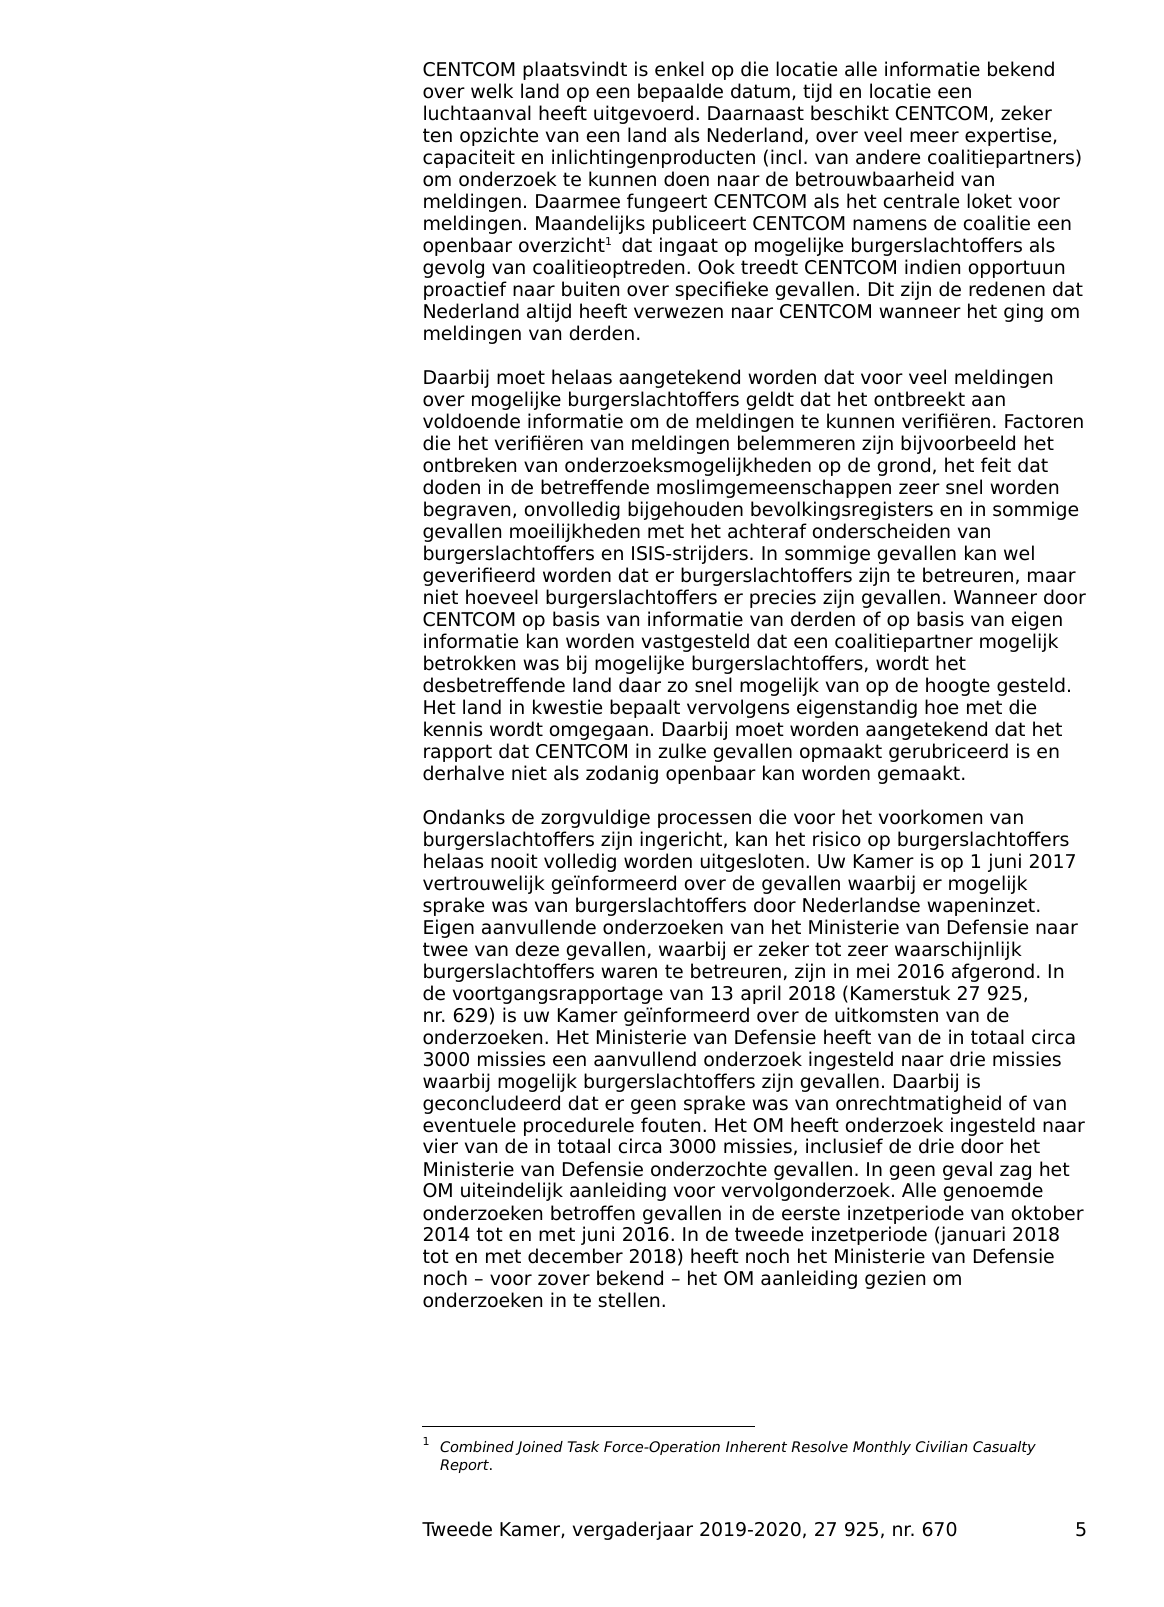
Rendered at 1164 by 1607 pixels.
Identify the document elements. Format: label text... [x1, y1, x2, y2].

text Daarbij moet helaas aangetekend worden dat voor veel meldingen over mogelijke burgerslachtoffers geldt dat het ontbreekt aan voldoende informatie om de meldingen te kunnen verifiëren. Factoren die het verifiëren van meldingen belemmeren zijn bijvoorbeeld het ontbreken van onderzoeksmogelijkheden op de grond, het feit dat doden in de betreffende moslimgemeenschappen zeer snel worden begraven, onvolledig bijgehouden bevolkingsregisters en in sommige gevallen moeilijkheden met het achteraf onderscheiden van burgerslachtoffers en ISIS-strijders. In sommige gevallen kan wel geverifieerd worden dat er burgerslachtoffers zijn te betreuren, maar niet hoeveel burgerslachtoffers er precies zijn gevallen. Wanneer door CENTCOM op basis van informatie van derden of op basis van eigen informatie kan worden vastgesteld dat een coalitiepartner mogelijk betrokken was bij mogelijke burgerslachtoffers, wordt het desbetreffende land daar zo snel mogelijk van op de hoogte gesteld. Het land in kwestie bepaalt vervolgens eigenstandig hoe met die kennis wordt omgegaan. Daarbij moet worden aangetekend dat het rapport dat CENTCOM in zulke gevallen opmaakt gerubriceerd is en derhalve niet als zodanig openbaar kan worden gemaakt. [422, 367, 1087, 784]
text CENTCOM plaatsvindt is enkel op die locatie alle informatie bekend over welk land op een bepaalde datum, tijd en locatie een luchtaanval heeft uitgevoerd. Daarnaast beschikt CENTCOM, zeker ten opzichte van een land als Nederland, over veel meer expertise, capaciteit en inlichtingenproducten (incl. van andere coalitiepartners) om onderzoek te kunnen doen naar de betrouwbaarheid van meldingen. Daarmee fungeert CENTCOM als het centrale loket voor meldingen. Maandelijks publiceert CENTCOM namens de coalitie een openbaar overzicht dat ingaat op mogelijke burgerslachtoffers als gevolg van coalitieoptreden. Ook treedt CENTCOM indien opportuun proactief naar buiten over specifieke gevallen. Dit zijn de redenen dat Nederland altijd heeft verwezen naar CENTCOM wanneer het ging om meldingen van derden. [422, 59, 1087, 345]
text Ondanks de zorgvuldige processen die voor het voorkomen van burgerslachtoffers zijn ingericht, kan het risico op burgerslachtoffers helaas nooit volledig worden uitgesloten. Uw Kamer is op 1 juni 2017 vertrouwelijk geïnformeerd over de gevallen waarbij er mogelijk sprake was van burgerslachtoffers door Nederlandse wapeninzet. Eigen aanvullende onderzoeken van het Ministerie van Defensie naar twee van deze gevallen, waarbij er zeker tot zeer waarschijnlijk burgerslachtoffers waren te betreuren, zijn in mei 2016 afgerond. In de voortgangsrapportage van 13 april 2018 (Kamerstuk 27 925, nr. 629) is uw Kamer geïnformeerd over de uitkomsten van de onderzoeken. Het Ministerie van Defensie heeft van de in totaal circa 3000 missies een aanvullend onderzoek ingesteld naar drie missies waarbij mogelijk burgerslachtoffers zijn gevallen. Daarbij is geconcludeerd dat er geen sprake was van onrechtmatigheid of van eventuele procedurele fouten. Het OM heeft onderzoek ingesteld naar vier van de in totaal circa 3000 missies, inclusief de drie door het Ministerie van Defensie onderzochte gevallen. In geen geval zag het OM uiteindelijk aanleiding voor vervolgonderzoek. Alle genoemde onderzoeken betroffen gevallen in de eerste inzetperiode van oktober 2014 tot en met juni 2016. In de tweede inzetperiode (januari 2018 tot en met december 2018) heeft noch het Ministerie van Defensie noch – voor zover bekend – het OM aanleiding gezien om onderzoeken in te stellen. [422, 807, 1087, 1312]
text Combined Joined Task Force-Operation Inherent Resolve Monthly Civilian Casualty Report. [422, 1435, 1087, 1474]
